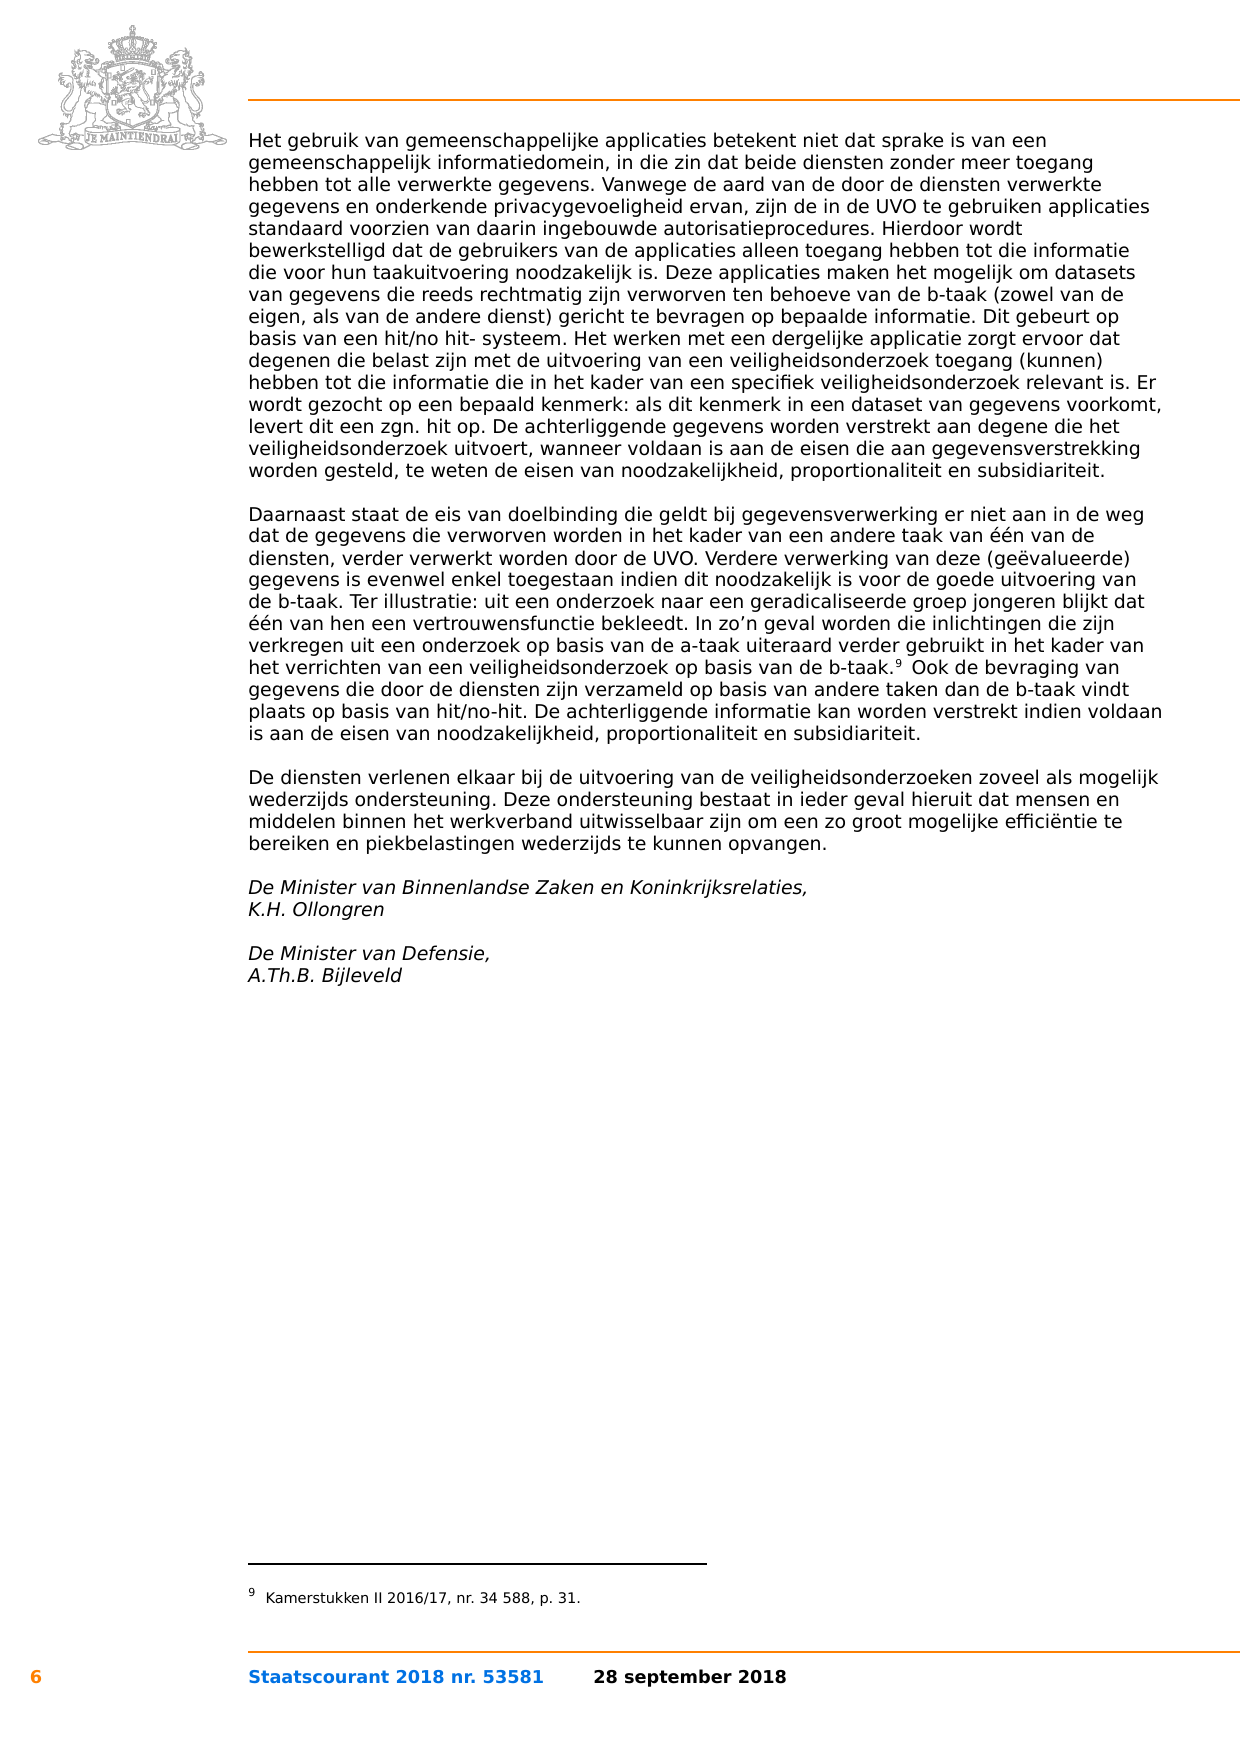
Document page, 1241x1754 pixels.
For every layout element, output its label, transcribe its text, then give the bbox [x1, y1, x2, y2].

text Het gebruik van gemeenschappelijke applicaties betekent niet dat sprake is van een gemeenschappelijk informatiedomein, in die zin dat beide diensten zonder meer toegang hebben tot alle verwerkte gegevens. Vanwege de aard van de door de diensten verwerkte gegevens en onderkende privacygevoeligheid ervan, zijn de in de UVO te gebruiken applicaties standaard voorzien van daarin ingebouwde autorisatieprocedures. Hierdoor wordt bewerkstelligd dat de gebruikers van de applicaties alleen toegang hebben tot die informatie die voor hun taakuitvoering noodzakelijk is. Deze applicaties maken het mogelijk om datasets van gegevens die reeds rechtmatig zijn verworven ten behoeve van de b-taak (zowel van de eigen, als van de andere dienst) gericht te bevragen op bepaalde informatie. Dit gebeurt op basis van een hit/no hit- systeem. Het werken met een dergelijke applicatie zorgt ervoor dat degenen die belast zijn met de uitvoering van een veiligheidsonderzoek toegang (kunnen) hebben tot die informatie die in het kader van een specifiek veiligheidsonderzoek relevant is. Er wordt gezocht op een bepaald kenmerk: als dit kenmerk in een dataset van gegevens voorkomt, levert dit een zgn. hit op. De achterliggende gegevens worden verstrekt aan degene die het veiligheidsonderzoek uitvoert, wanneer voldaan is aan de eisen die aan gegevensverstrekking worden gesteld, te weten de eisen van noodzakelijkheid, proportionaliteit en subsidiariteit. [248, 130, 1163, 482]
picture [38, 25, 227, 150]
text De Minister van Binnenlandse Zaken en Koninkrijksrelaties, K.H. Ollongren [248, 877, 1163, 921]
text De Minister van Defensie, A.Th.B. Bijleveld [248, 943, 1163, 987]
text De diensten verlenen elkaar bij de uitvoering van de veiligheidsonderzoeken zoveel als mogelijk wederzijds ondersteuning. Deze ondersteuning bestaat in ieder geval hieruit dat mensen en middelen binnen het werkverband uitwisselbaar zijn om een zo groot mogelijke efficiëntie te bereiken en piekbelastingen wederzijds te kunnen opvangen. [248, 767, 1163, 855]
text Daarnaast staat de eis van doelbinding die geldt bij gegevensverwerking er niet aan in de weg dat de gegevens die verworven worden in het kader van een andere taak van één van de diensten, verder verwerkt worden door de UVO. Verdere verwerking van deze (geëvalueerde) gegevens is evenwel enkel toegestaan indien dit noodzakelijk is voor de goede uitvoering van de b-taak. Ter illustratie: uit een onderzoek naar een geradicaliseerde groep jongeren blijkt dat één van hen een vertrouwensfunctie bekleedt. In zo’n geval worden die inlichtingen die zijn verkregen uit een onderzoek op basis van de a-taak uiteraard verder gebruikt in het kader van het verrichten van een veiligheidsonderzoek op basis van de b-taak. Ook de bevraging van gegevens die door de diensten zijn verzameld op basis van andere taken dan de b-taak vindt plaats op basis van hit/no-hit. De achterliggende informatie kan worden verstrekt indien voldaan is aan de eisen van noodzakelijkheid, proportionaliteit en subsidiariteit. [248, 503, 1163, 745]
text Kamerstukken II 2016/17, nr. 34 588, p. 31. [248, 1586, 1163, 1608]
